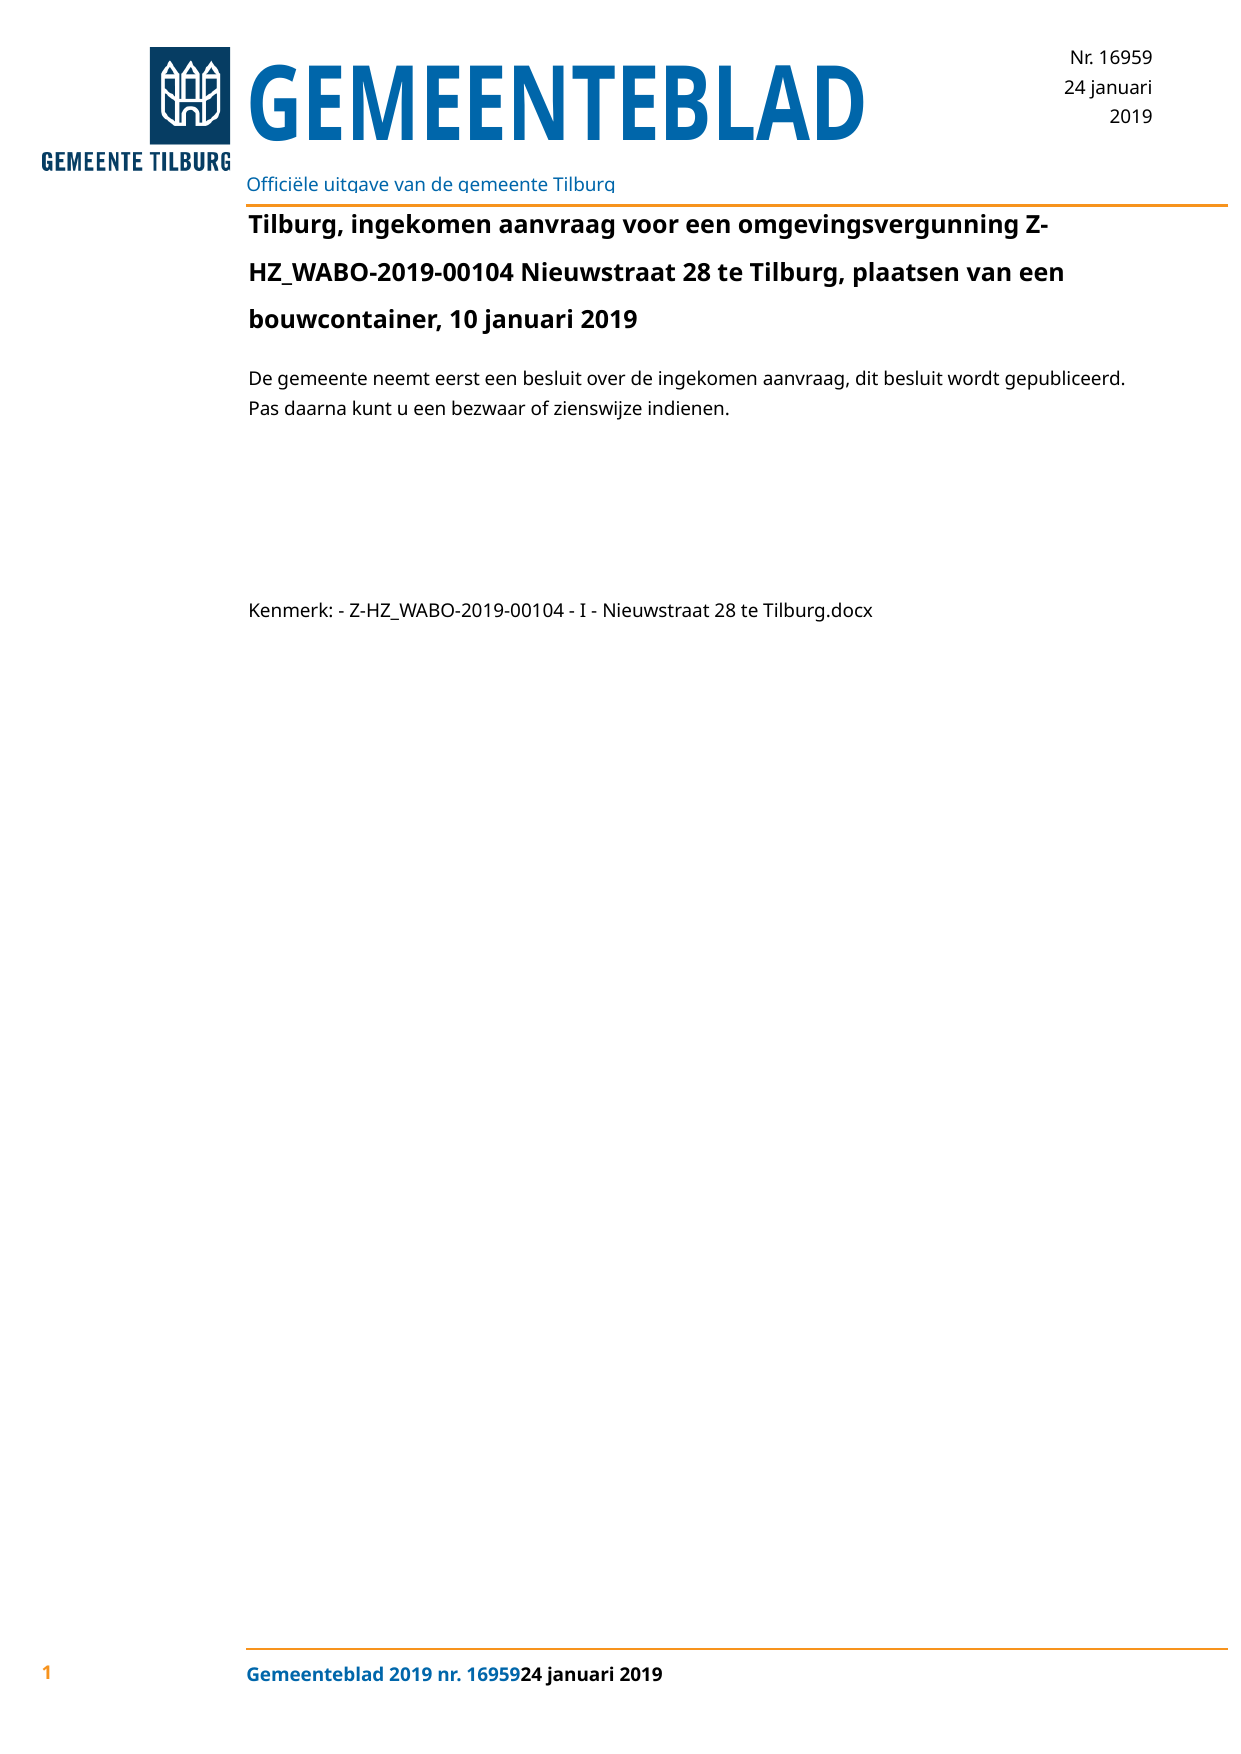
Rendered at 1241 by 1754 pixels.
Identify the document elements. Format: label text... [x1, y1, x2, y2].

picture [41, 47, 231, 172]
text Kenmerk: - Z-HZ_WABO-2019-00104 - I - Nieuwstraat 28 te Tilburg.docx [248, 597, 1152, 622]
text Tilburg, ingekomen aanvraag voor een omgevingsvergunning Z-HZ_WABO-2019-00104 Nieuwstraat 28 te Tilburg, plaatsen van een bouwcontainer, 10 januari 2019 [248, 207, 1152, 336]
text De gemeente neemt eerst een besluit over de ingekomen aanvraag, dit besluit wordt gepubliceerd. Pas daarna kunt u een bezwaar of zienswijze indienen. [248, 366, 1152, 421]
